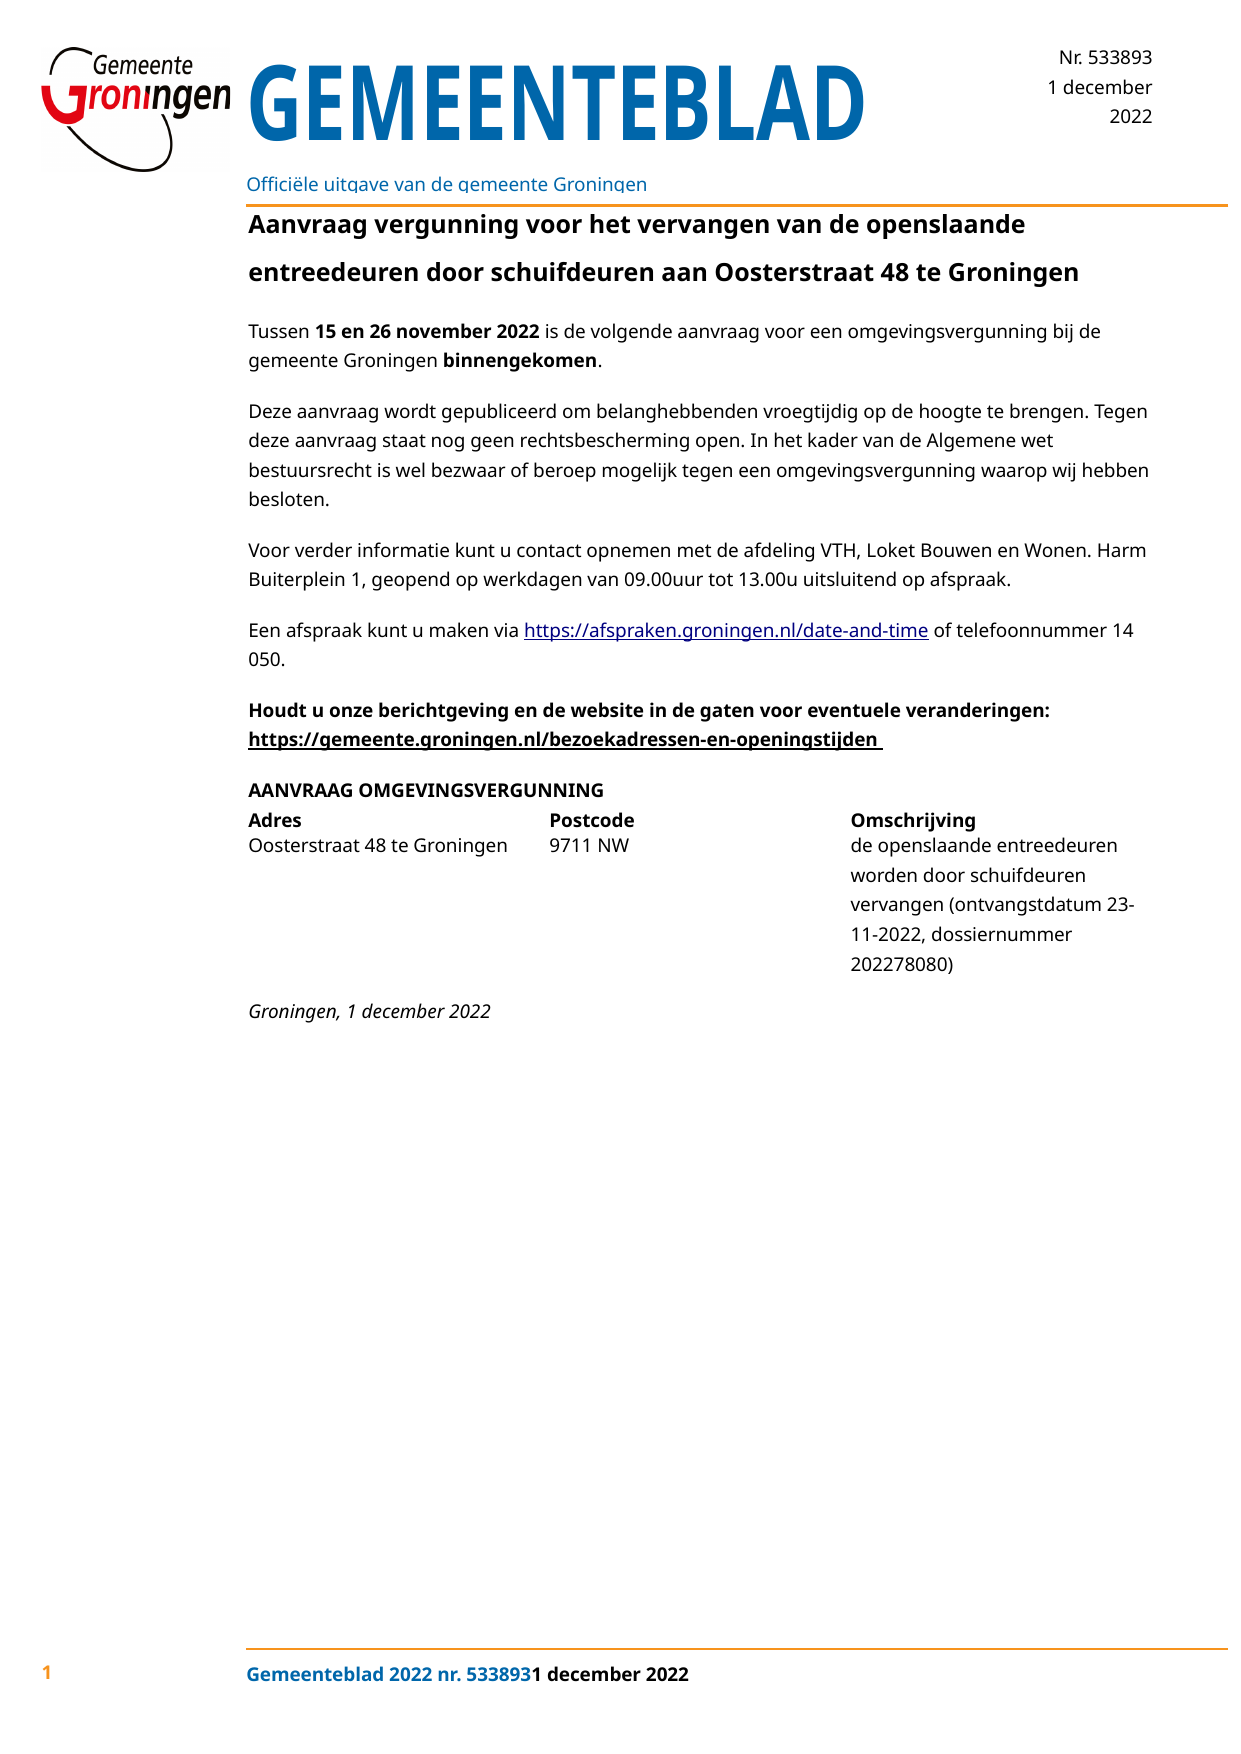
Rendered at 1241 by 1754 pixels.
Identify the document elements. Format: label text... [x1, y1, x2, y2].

text Een afspraak kunt u maken via https://afspraken.groningen.nl/date-and-time of telefoonnummer 14 050. [248, 617, 1152, 672]
text Aanvraag vergunning voor het vervangen van de openslaande entreedeuren door schuifdeuren aan Oosterstraat 48 te Groningen [248, 207, 1152, 288]
table_header Omschrijving [850, 807, 1152, 832]
text Tussen 15 en 26 november 2022 is de volgende aanvraag voor een omgevingsvergunning bij de gemeente Groningen binnengekomen. [248, 318, 1152, 373]
table_cell Oosterstraat 48 te Groningen [248, 833, 549, 977]
text Voor verder informatie kunt u contact opnemen met de afdeling VTH, Loket Bouwen en Wonen. Harm Buiterplein 1, geopend op werkdagen van 09.00uur tot 13.00u uitsluitend op afspraak. [248, 537, 1152, 592]
table_cell 9711 NW [549, 833, 850, 977]
text Deze aanvraag wordt gepubliceerd om belanghebbenden vroegtijdig op de hoogte te brengen. Tegen deze aanvraag staat nog geen rechtsbescherming open. In het kader van de Algemene wet bestuursrecht is wel bezwaar of beroep mogelijk tegen een omgevingsvergunning waarop wij hebben besloten. [248, 398, 1152, 512]
table_cell de openslaande entreedeuren worden door schuifdeuren vervangen (ontvangstdatum 23-11-2022, dossiernummer 202278080) [850, 833, 1152, 977]
text AANVRAAG OMGEVINGSVERGUNNING [248, 777, 1152, 803]
text Houdt u onze berichtgeving en de website in de gaten voor eventuele veranderingen: https://gemeente.groningen.nl/bezoekadressen-en-openingstijden [248, 697, 1152, 752]
picture [41, 47, 231, 172]
text Groningen, 1 december 2022 [248, 998, 1152, 1024]
table_header Adres [248, 807, 549, 832]
table_header Postcode [549, 807, 850, 832]
